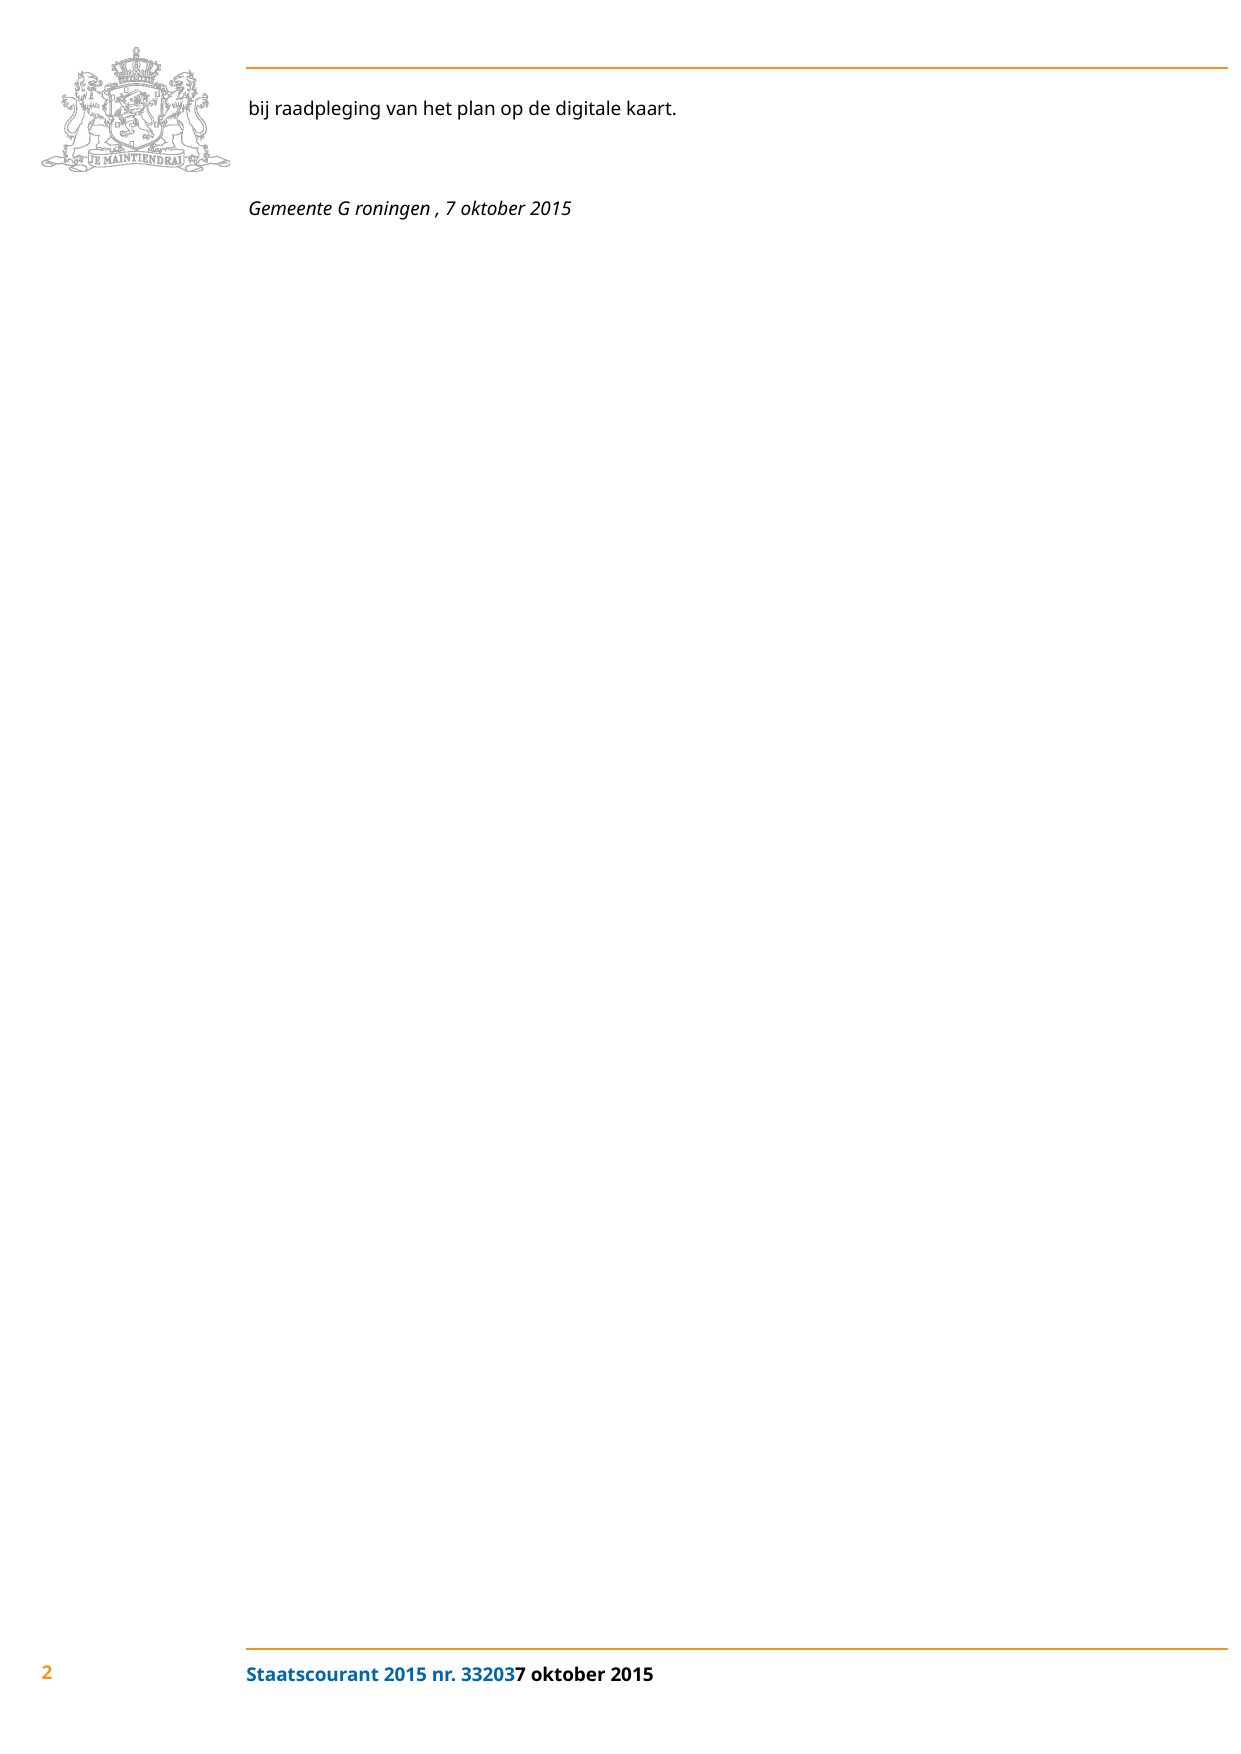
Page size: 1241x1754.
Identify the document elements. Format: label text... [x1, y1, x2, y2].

picture [41, 47, 231, 172]
text bij raadpleging van het plan op de digitale kaart. [248, 95, 1152, 121]
text Gemeente G roningen , 7 oktober 2015 [248, 196, 1152, 221]
